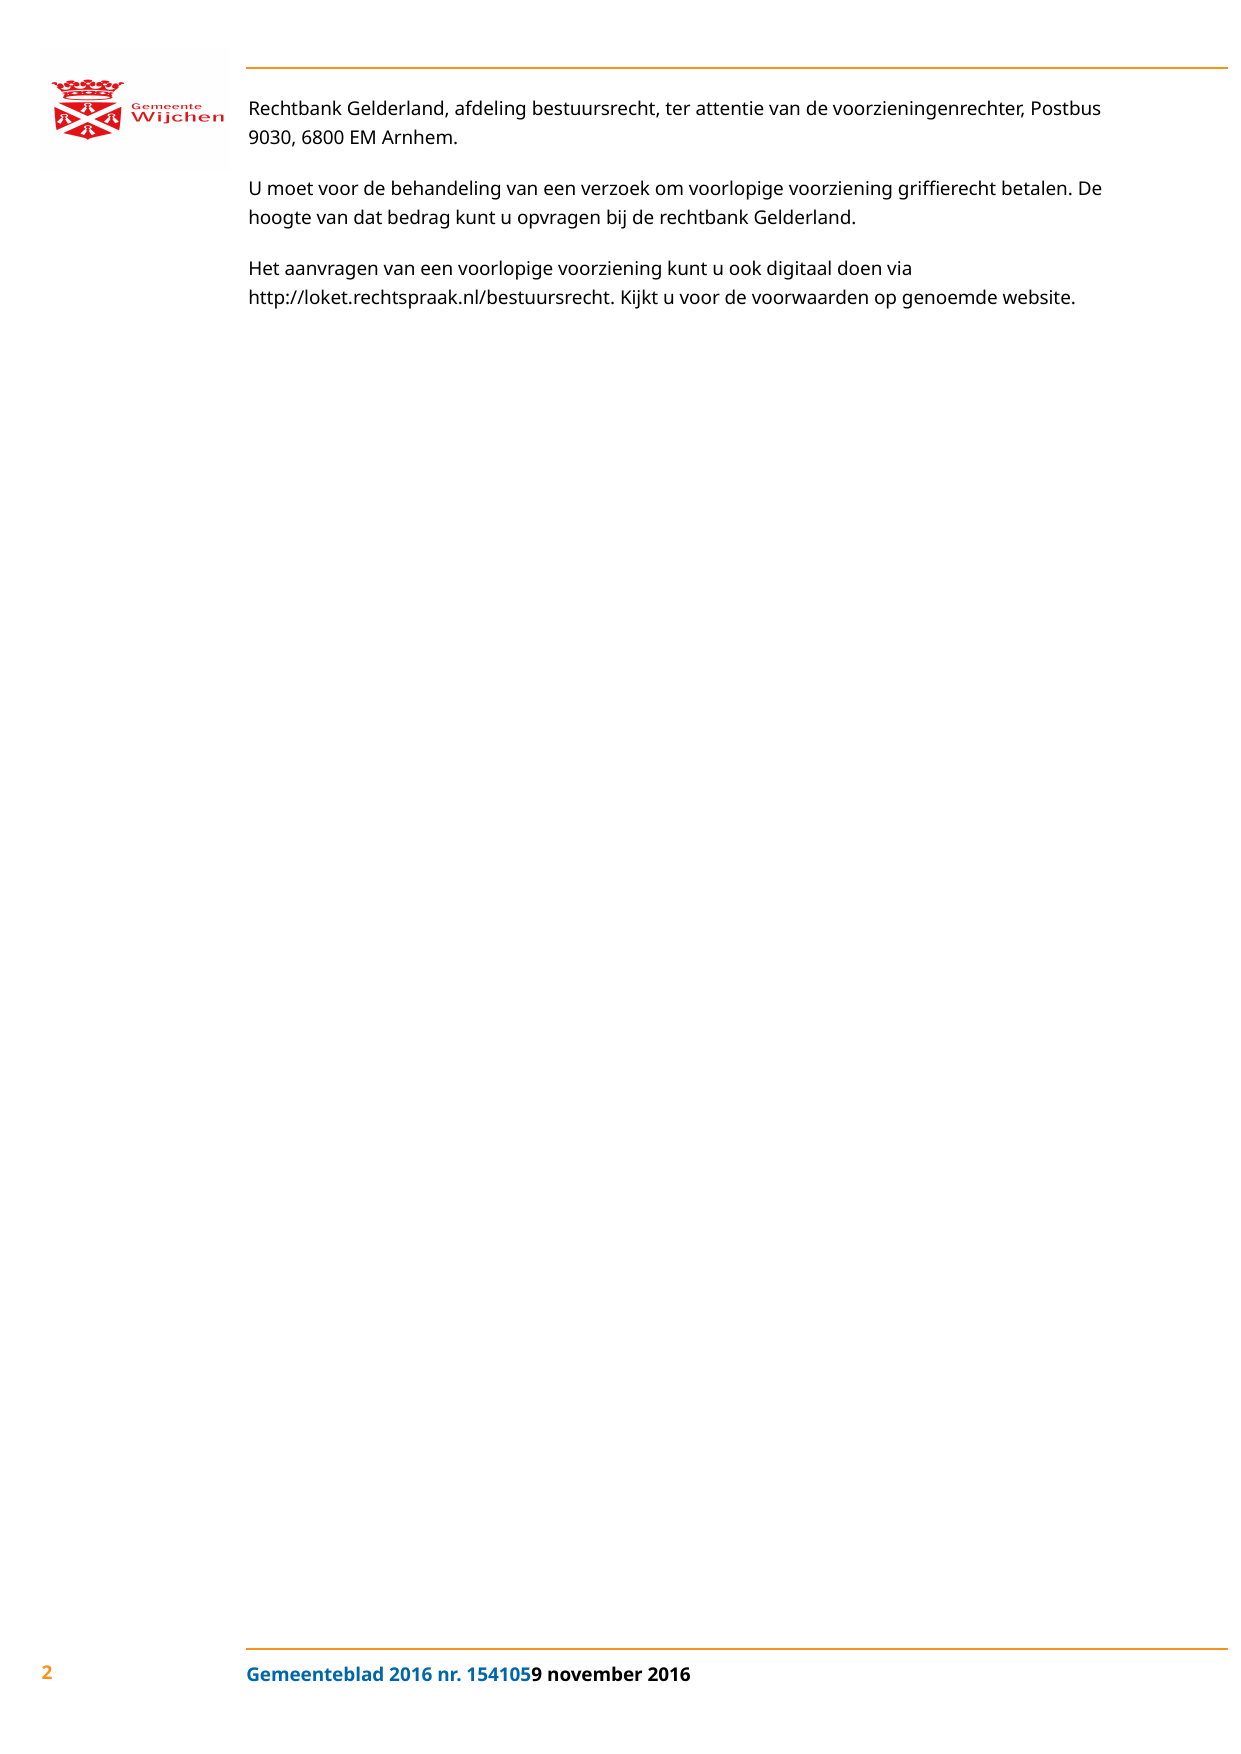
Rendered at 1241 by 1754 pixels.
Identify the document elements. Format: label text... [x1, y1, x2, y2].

text Het aanvragen van een voorlopige voorziening kunt u ook digitaal doen via http://loket.rechtspraak.nl/bestuursrecht. Kijkt u voor de voorwaarden op genoemde website. [248, 255, 1152, 310]
picture [41, 47, 231, 172]
text Rechtbank Gelderland, afdeling bestuursrecht, ter attentie van de voorzieningenrechter, Postbus 9030, 6800 EM Arnhem. [248, 95, 1152, 150]
text U moet voor de behandeling van een verzoek om voorlopige voorziening griffierecht betalen. De hoogte van dat bedrag kunt u opvragen bij de rechtbank Gelderland. [248, 175, 1152, 230]
